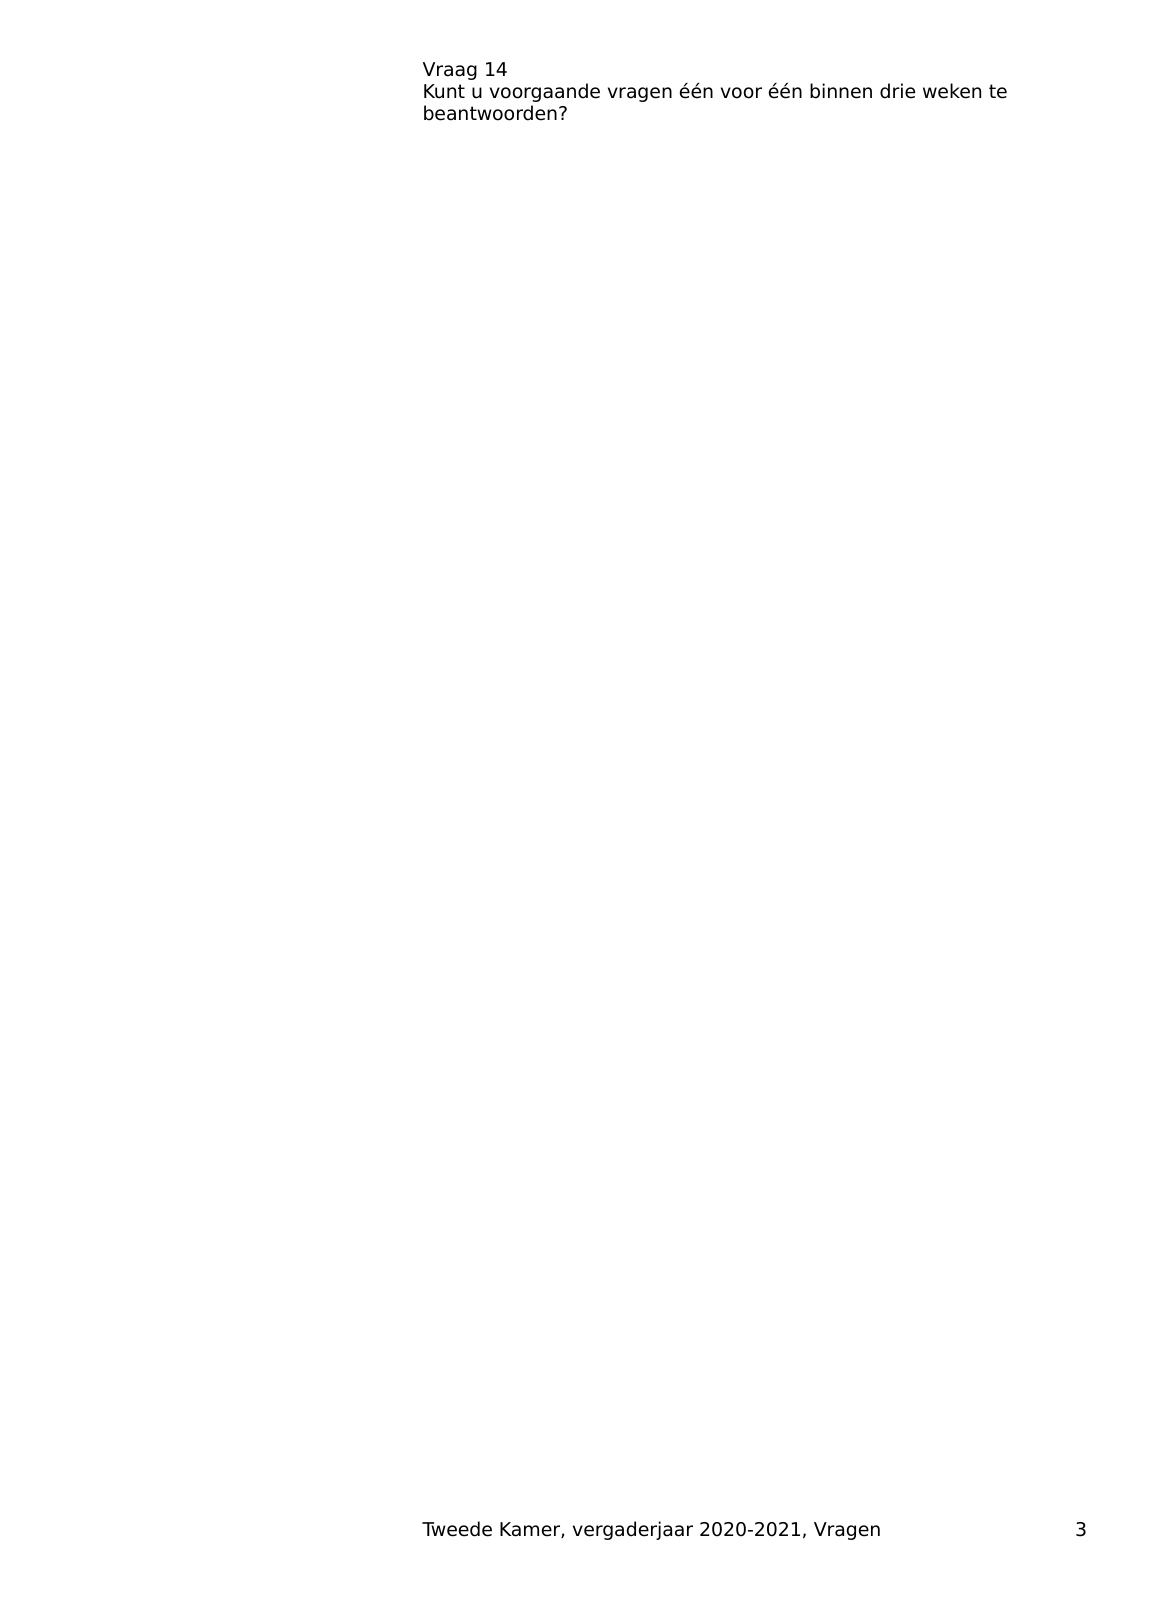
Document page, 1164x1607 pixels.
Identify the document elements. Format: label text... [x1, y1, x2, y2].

text Kunt u voorgaande vragen één voor één binnen drie weken te beantwoorden? [422, 81, 1087, 125]
text Vraag 14 [422, 59, 1087, 81]
